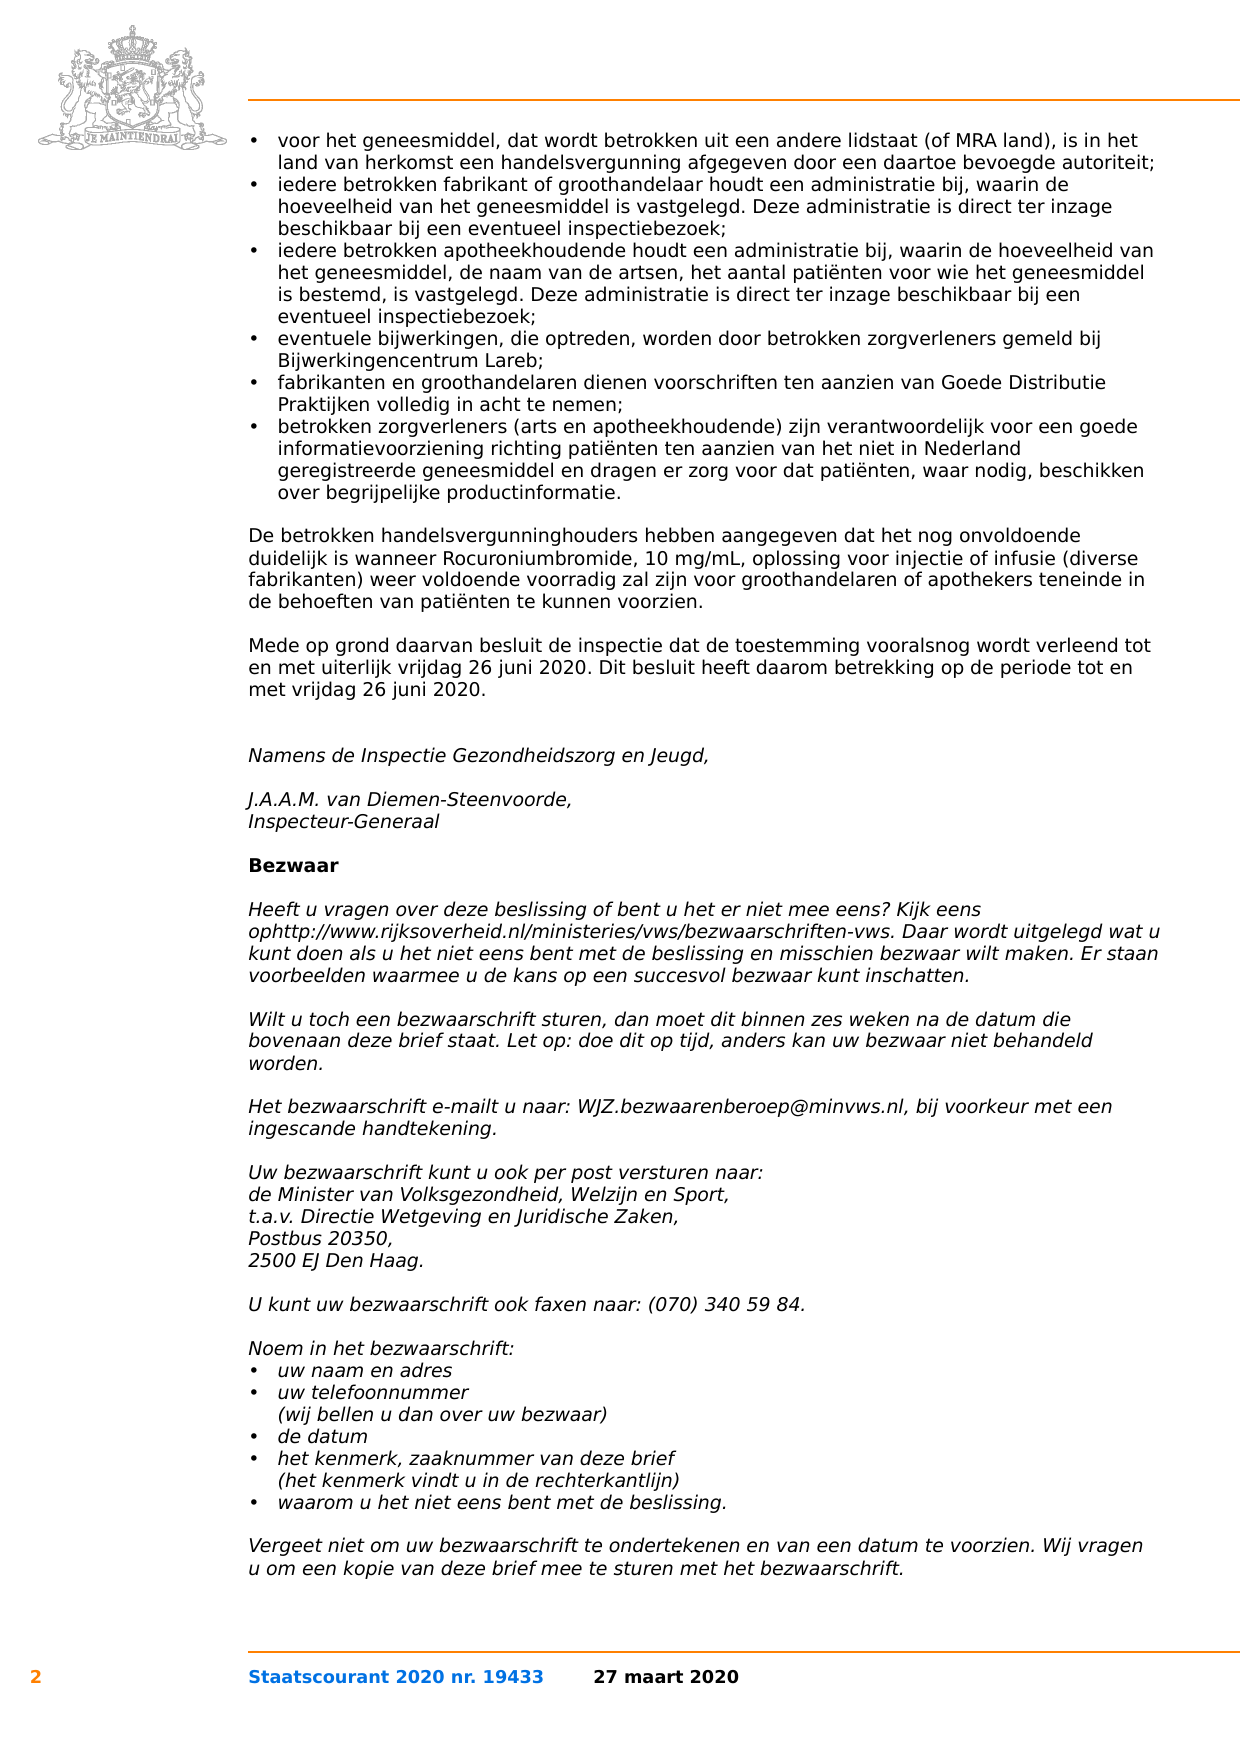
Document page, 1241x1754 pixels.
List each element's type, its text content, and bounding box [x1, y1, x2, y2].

text t.a.v. Directie Wetgeving en Juridische Zaken, [248, 1206, 1163, 1228]
text • het kenmerk, zaaknummer van deze brief [248, 1448, 1163, 1469]
text Heeft u vragen over deze beslissing of bent u het er niet mee eens? Kijk eens ophttp://www.rijksoverheid.nl/ministeries/vws/bezwaarschriften-vws. Daar wordt uitgelegd wat u kunt doen als u het niet eens bent met de beslissing en misschien bezwaar wilt maken. Er staan voorbeelden waarmee u de kans op een succesvol bezwaar kunt inschatten. [248, 899, 1163, 987]
text Het bezwaarschrift e-mailt u naar: WJZ.bezwaarenberoep@minvws.nl, bij voorkeur met een ingescande handtekening. [248, 1096, 1163, 1140]
text 2500 EJ Den Haag. [248, 1250, 1163, 1272]
text Mede op grond daarvan besluit de inspectie dat de toestemming vooralsnog wordt verleend tot en met uiterlijk vrijdag 26 juni 2020. Dit besluit heeft daarom betrekking op de periode tot en met vrijdag 26 juni 2020. [248, 635, 1163, 701]
text U kunt uw bezwaarschrift ook faxen naar: (070) 340 59 84. [248, 1294, 1163, 1316]
text • iedere betrokken fabrikant of groothandelaar houdt een administratie bij, waarin de hoeveelheid van het geneesmiddel is vastgelegd. Deze administratie is direct ter inzage beschikbaar bij een eventueel inspectiebezoek; [248, 174, 1163, 240]
text • fabrikanten en groothandelaren dienen voorschriften ten aanzien van Goede Distributie Praktijken volledig in acht te nemen; [248, 372, 1163, 416]
text Postbus 20350, [248, 1228, 1163, 1250]
text (het kenmerk vindt u in de rechterkantlijn) [277, 1469, 1163, 1492]
text • eventuele bijwerkingen, die optreden, worden door betrokken zorgverleners gemeld bij Bijwerkingencentrum Lareb; [248, 328, 1163, 372]
text Bezwaar [248, 855, 1163, 877]
text • waarom u het niet eens bent met de beslissing. [248, 1492, 1163, 1513]
text • betrokken zorgverleners (arts en apotheekhoudende) zijn verantwoordelijk voor een goede informatievoorziening richting patiënten ten aanzien van het niet in Nederland geregistreerde geneesmiddel en dragen er zorg voor dat patiënten, waar nodig, beschikken over begrijpelijke productinformatie. [248, 416, 1163, 503]
text Wilt u toch een bezwaarschrift sturen, dan moet dit binnen zes weken na de datum die bovenaan deze brief staat. Let op: doe dit op tijd, anders kan uw bezwaar niet behandeld worden. [248, 1008, 1163, 1074]
text de Minister van Volksgezondheid, Welzijn en Sport, [248, 1184, 1163, 1206]
text Namens de Inspectie Gezondheidszorg en Jeugd, J.A.A.M. van Diemen-Steenvoorde, Inspecteur-Generaal [248, 723, 1163, 833]
picture [38, 25, 227, 150]
text Vergeet niet om uw bezwaarschrift te ondertekenen en van een datum te voorzien. Wij vragen u om een kopie van deze brief mee te sturen met het bezwaarschrift. [248, 1535, 1163, 1579]
text Noem in het bezwaarschrift: [248, 1338, 1163, 1360]
text • uw telefoonnummer [248, 1382, 1163, 1404]
text • uw naam en adres [248, 1360, 1163, 1382]
text Uw bezwaarschrift kunt u ook per post versturen naar: [248, 1162, 1163, 1184]
text • iedere betrokken apotheekhoudende houdt een administratie bij, waarin de hoeveelheid van het geneesmiddel, de naam van de artsen, het aantal patiënten voor wie het geneesmiddel is bestemd, is vastgelegd. Deze administratie is direct ter inzage beschikbaar bij een eventueel inspectiebezoek; [248, 240, 1163, 328]
text (wij bellen u dan over uw bezwaar) [277, 1404, 1163, 1426]
text • de datum [248, 1426, 1163, 1448]
text De betrokken handelsvergunninghouders hebben aangegeven dat het nog onvoldoende duidelijk is wanneer Rocuroniumbromide, 10 mg/mL, oplossing voor injectie of infusie (diverse fabrikanten) weer voldoende voorradig zal zijn voor groothandelaren of apothekers teneinde in de behoeften van patiënten te kunnen voorzien. [248, 525, 1163, 613]
text • voor het geneesmiddel, dat wordt betrokken uit een andere lidstaat (of MRA land), is in het land van herkomst een handelsvergunning afgegeven door een daartoe bevoegde autoriteit; [248, 130, 1163, 174]
